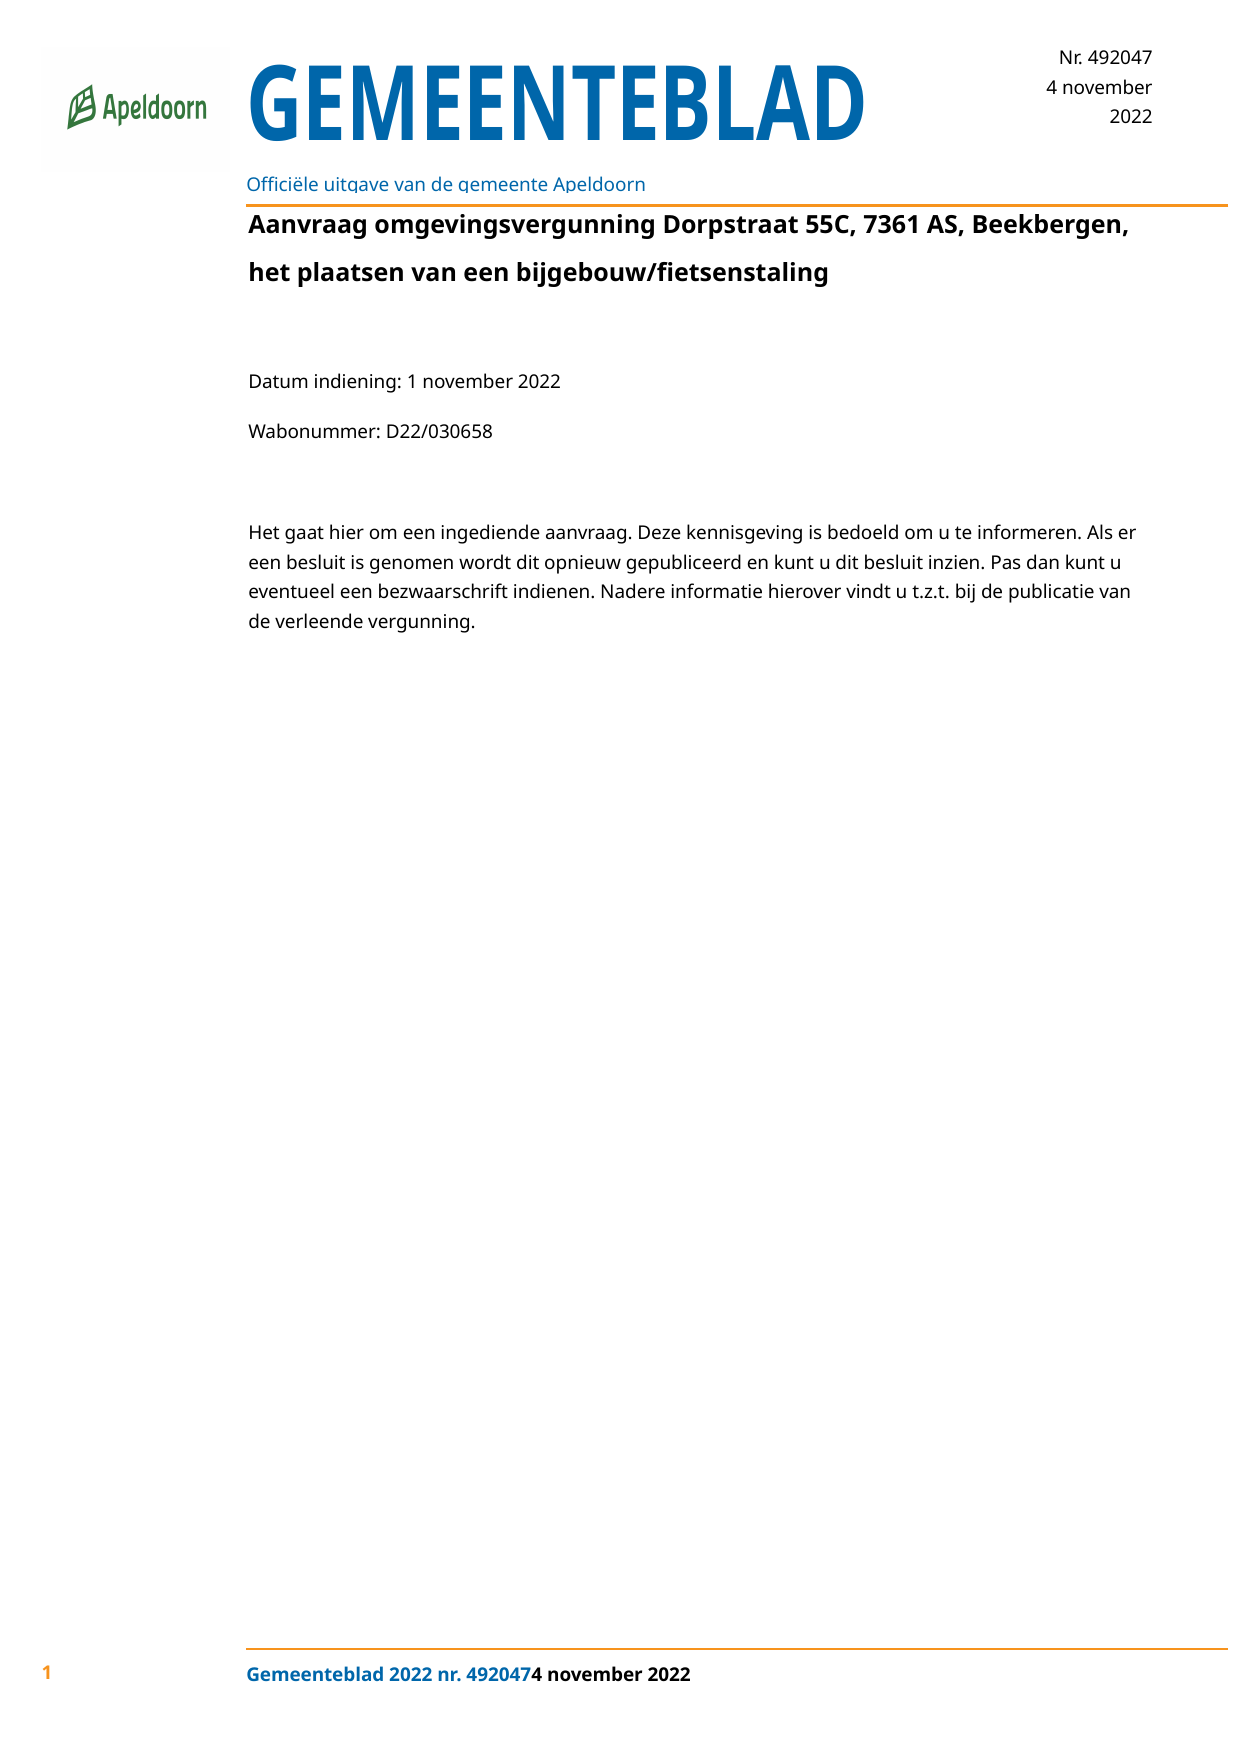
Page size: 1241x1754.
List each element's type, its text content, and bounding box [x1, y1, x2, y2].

text Wabonummer: D22/030658 [248, 419, 1152, 444]
picture [41, 47, 231, 172]
text Datum indiening: 1 november 2022 [248, 368, 1152, 394]
text Aanvraag omgevingsvergunning Dorpstraat 55C, 7361 AS, Beekbergen, het plaatsen van een bijgebouw/fietsenstaling [248, 207, 1152, 288]
text Het gaat hier om een ingediende aanvraag. Deze kennisgeving is bedoeld om u te informeren. Als er een besluit is genomen wordt dit opnieuw gepubliceerd en kunt u dit besluit inzien. Pas dan kunt u eventueel een bezwaarschrift indienen. Nadere informatie hierover vindt u t.z.t. bij de publicatie van de verleende vergunning. [248, 519, 1152, 634]
